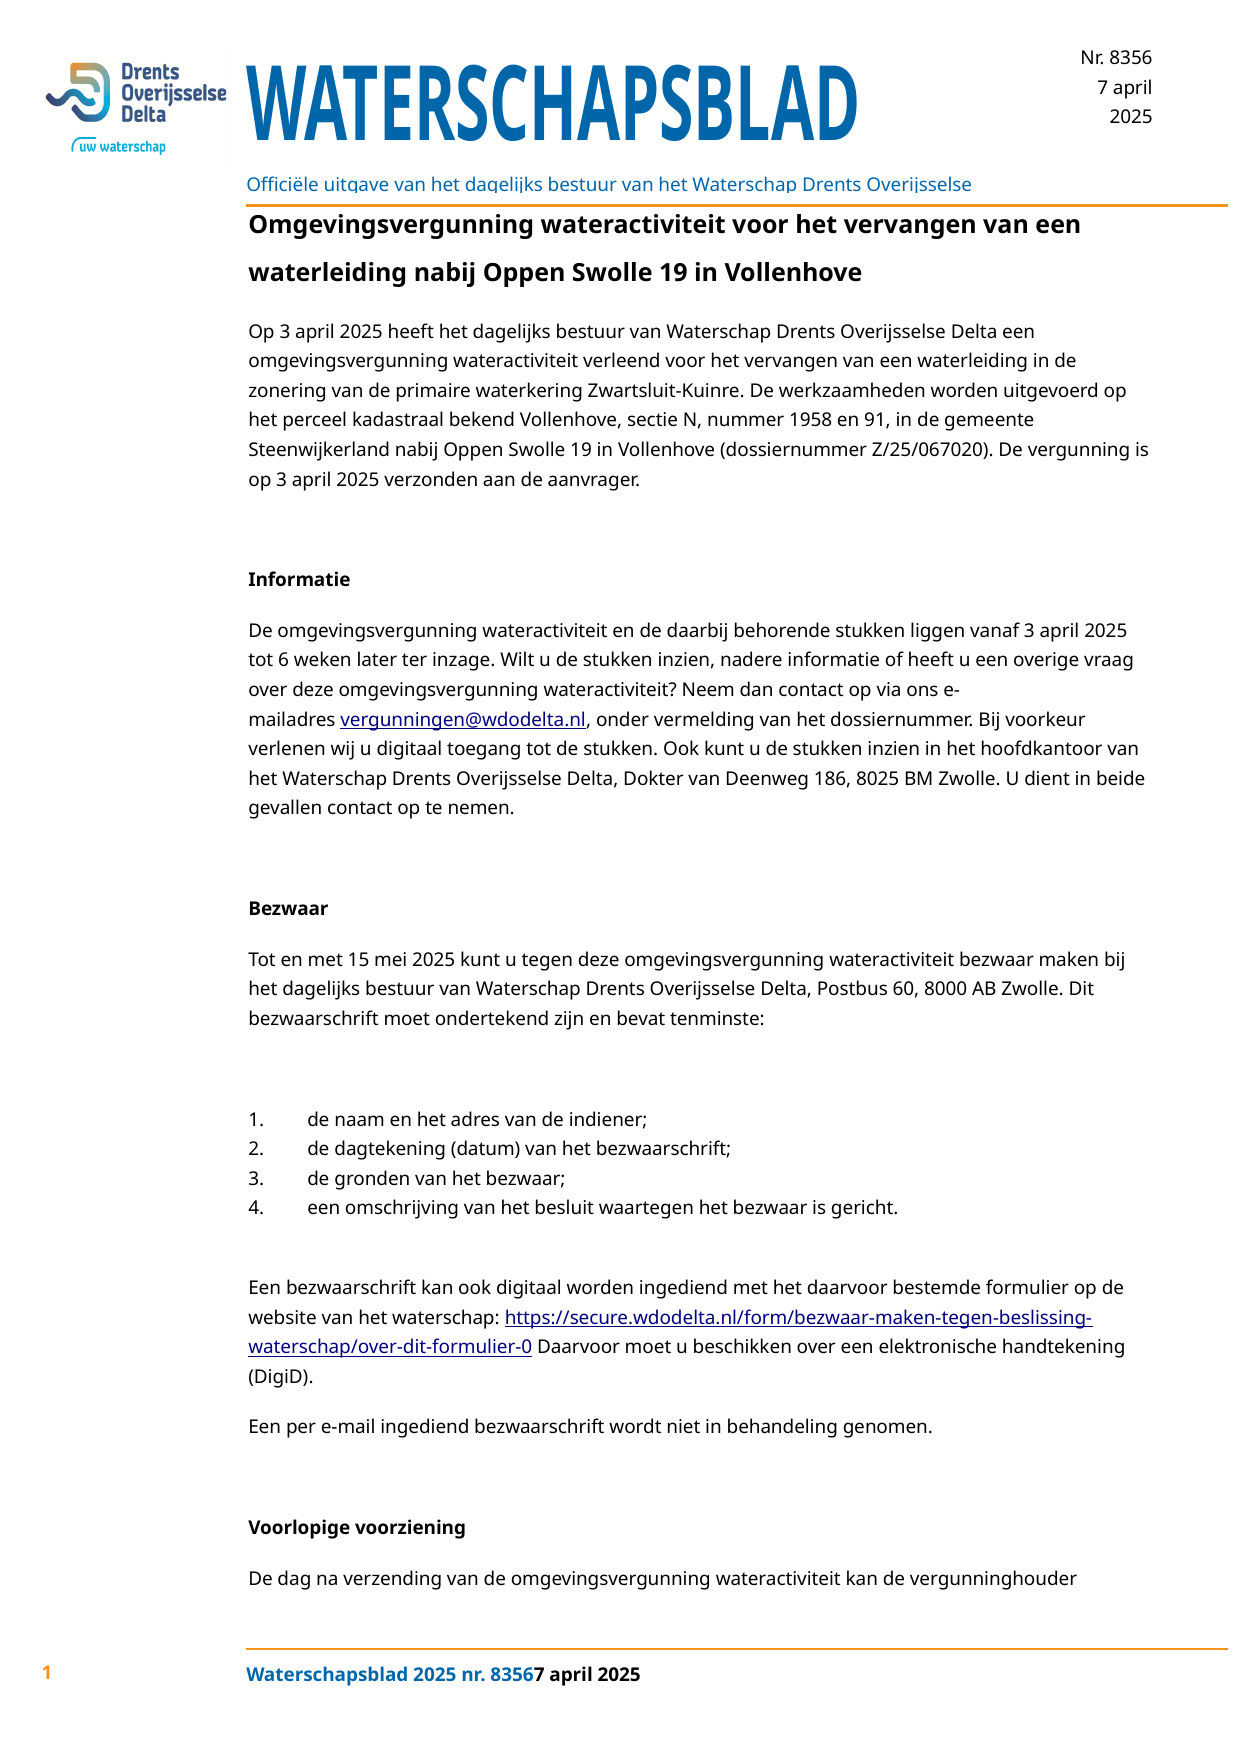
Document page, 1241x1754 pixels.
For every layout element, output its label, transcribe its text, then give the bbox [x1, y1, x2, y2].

text Voorlopige voorziening [248, 1514, 1152, 1540]
text Omgevingsvergunning wateractiviteit voor het vervangen van een waterleiding nabij Oppen Swolle 19 in Vollenhove [248, 207, 1152, 288]
text De dag na verzending van de omgevingsvergunning wateractiviteit kan de vergunninghouder [248, 1565, 1152, 1591]
list de naam en het adres van de indiener; [248, 1106, 1152, 1132]
list de dagtekening (datum) van het bezwaarschrift; [248, 1135, 1152, 1161]
picture [41, 47, 231, 172]
list een omschrijving van het besluit waartegen het bezwaar is gericht. [248, 1194, 1152, 1220]
text Een bezwaarschrift kan ook digitaal worden ingediend met het daarvoor bestemde formulier op de website van het waterschap: https://secure.wdodelta.nl/form/bezwaar-maken-tegen-beslissing-waterschap/over-dit-formulier-0 Daarvoor moet u beschikken over een elektronische handtekening (DigiD). [248, 1274, 1152, 1389]
text Informatie [248, 567, 1152, 592]
text Een per e-mail ingediend bezwaarschrift wordt niet in behandeling genomen. [248, 1414, 1152, 1439]
text Tot en met 15 mei 2025 kunt u tegen deze omgevingsvergunning wateractiviteit bezwaar maken bij het dagelijks bestuur van Waterschap Drents Overijsselse Delta, Postbus 60, 8000 AB Zwolle. Dit bezwaarschrift moet ondertekend zijn en bevat tenminste: [248, 946, 1152, 1031]
text Op 3 april 2025 heeft het dagelijks bestuur van Waterschap Drents Overijsselse Delta een omgevingsvergunning wateractiviteit verleend voor het vervangen van een waterleiding in de zonering van de primaire waterkering Zwartsluit-Kuinre. De werkzaamheden worden uitgevoerd op het perceel kadastraal bekend Vollenhove, sectie N, nummer 1958 en 91, in de gemeente Steenwijkerland nabij Oppen Swolle 19 in Vollenhove (dossiernummer Z/25/067020). De vergunning is op 3 april 2025 verzonden aan de aanvrager. [248, 318, 1152, 492]
text De omgevingsvergunning wateractiviteit en de daarbij behorende stukken liggen vanaf 3 april 2025 tot 6 weken later ter inzage. Wilt u de stukken inzien, nadere informatie of heeft u een overige vraag over deze omgevingsvergunning wateractiviteit? Neem dan contact op via ons e-mailadres vergunningen@wdodelta.nl, onder vermelding van het dossiernummer. Bij voorkeur verlenen wij u digitaal toegang tot de stukken. Ook kunt u de stukken inzien in het hoofdkantoor van het Waterschap Drents Overijsselse Delta, Dokter van Deenweg 186, 8025 BM Zwolle. U dient in beide gevallen contact op te nemen. [248, 617, 1152, 820]
text Bezwaar [248, 895, 1152, 921]
list de gronden van het bezwaar; [248, 1165, 1152, 1191]
